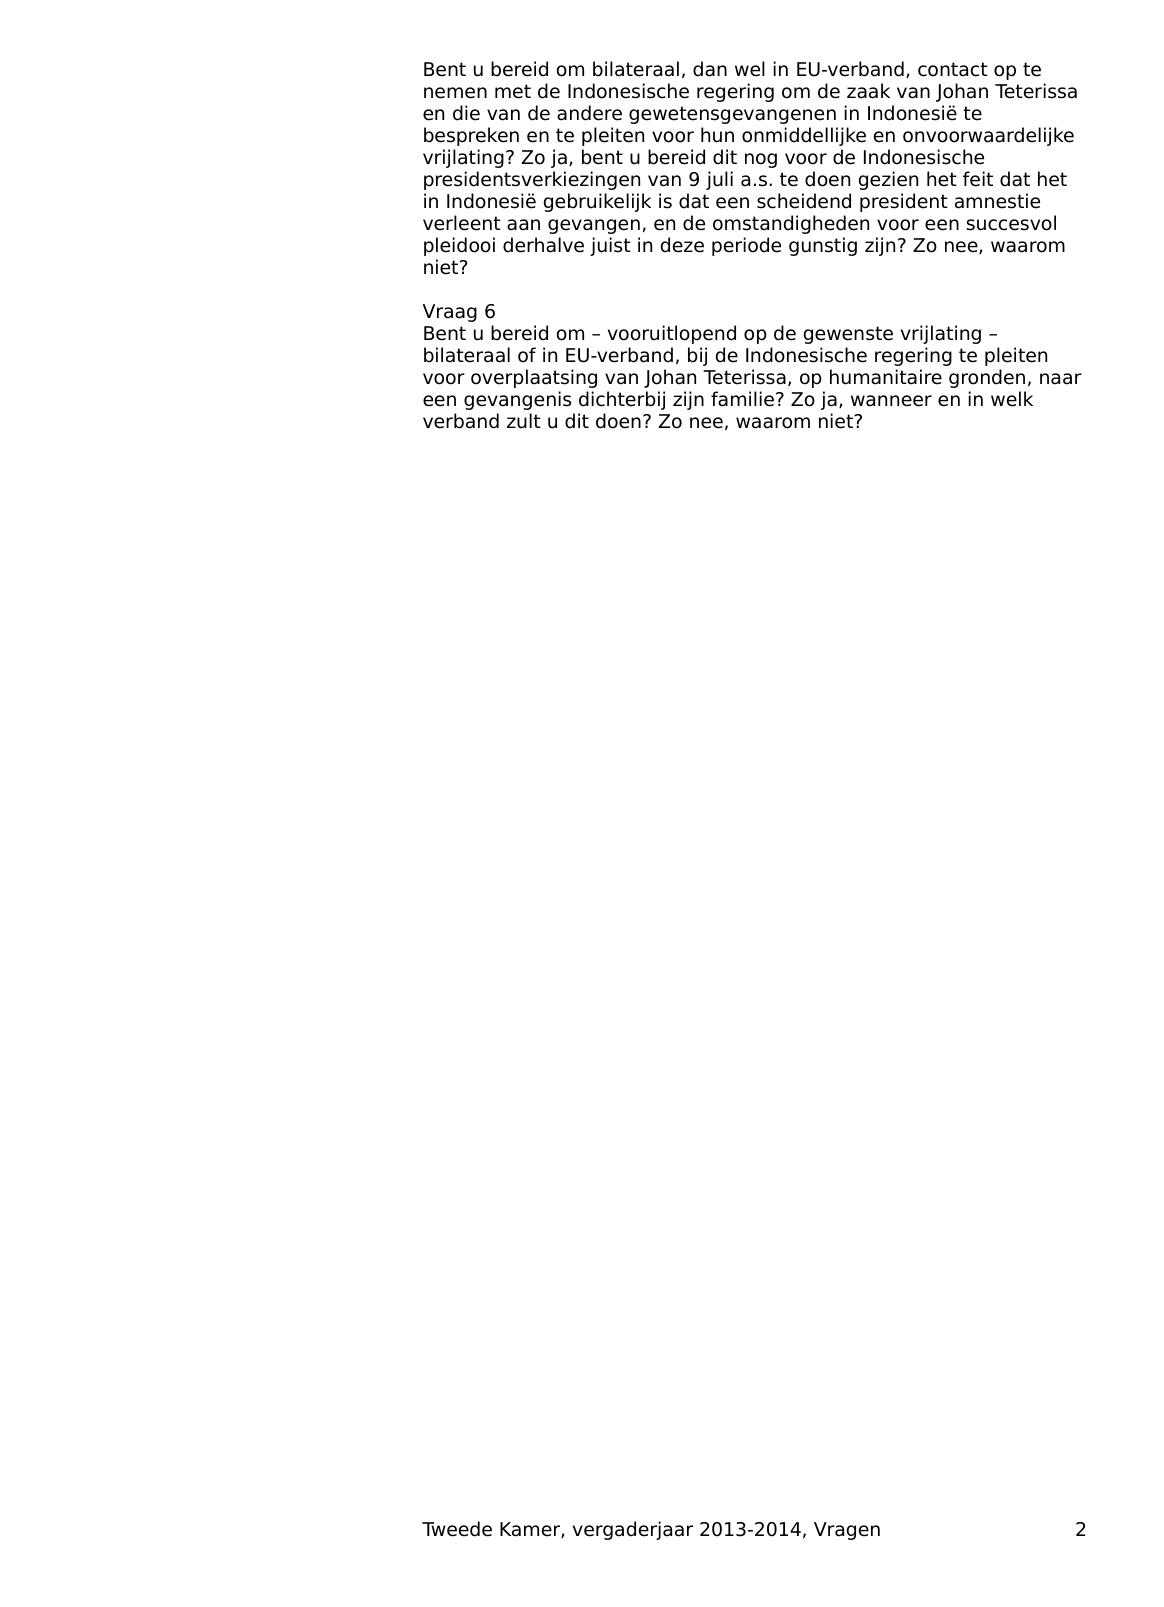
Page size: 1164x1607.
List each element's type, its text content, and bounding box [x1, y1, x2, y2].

text Bent u bereid om bilateraal, dan wel in EU-verband, contact op te nemen met de Indonesische regering om de zaak van Johan Teterissa en die van de andere gewetensgevangenen in Indonesië te bespreken en te pleiten voor hun onmiddellijke en onvoorwaardelijke vrijlating? Zo ja, bent u bereid dit nog voor de Indonesische presidentsverkiezingen van 9 juli a.s. te doen gezien het feit dat het in Indonesië gebruikelijk is dat een scheidend president amnestie verleent aan gevangen, en de omstandigheden voor een succesvol pleidooi derhalve juist in deze periode gunstig zijn? Zo nee, waarom niet? [422, 59, 1087, 279]
text Vraag 6 [422, 301, 1087, 323]
text Bent u bereid om – vooruitlopend op de gewenste vrijlating – bilateraal of in EU-verband, bij de Indonesische regering te pleiten voor overplaatsing van Johan Teterissa, op humanitaire gronden, naar een gevangenis dichterbij zijn familie? Zo ja, wanneer en in welk verband zult u dit doen? Zo nee, waarom niet? [422, 323, 1087, 433]
